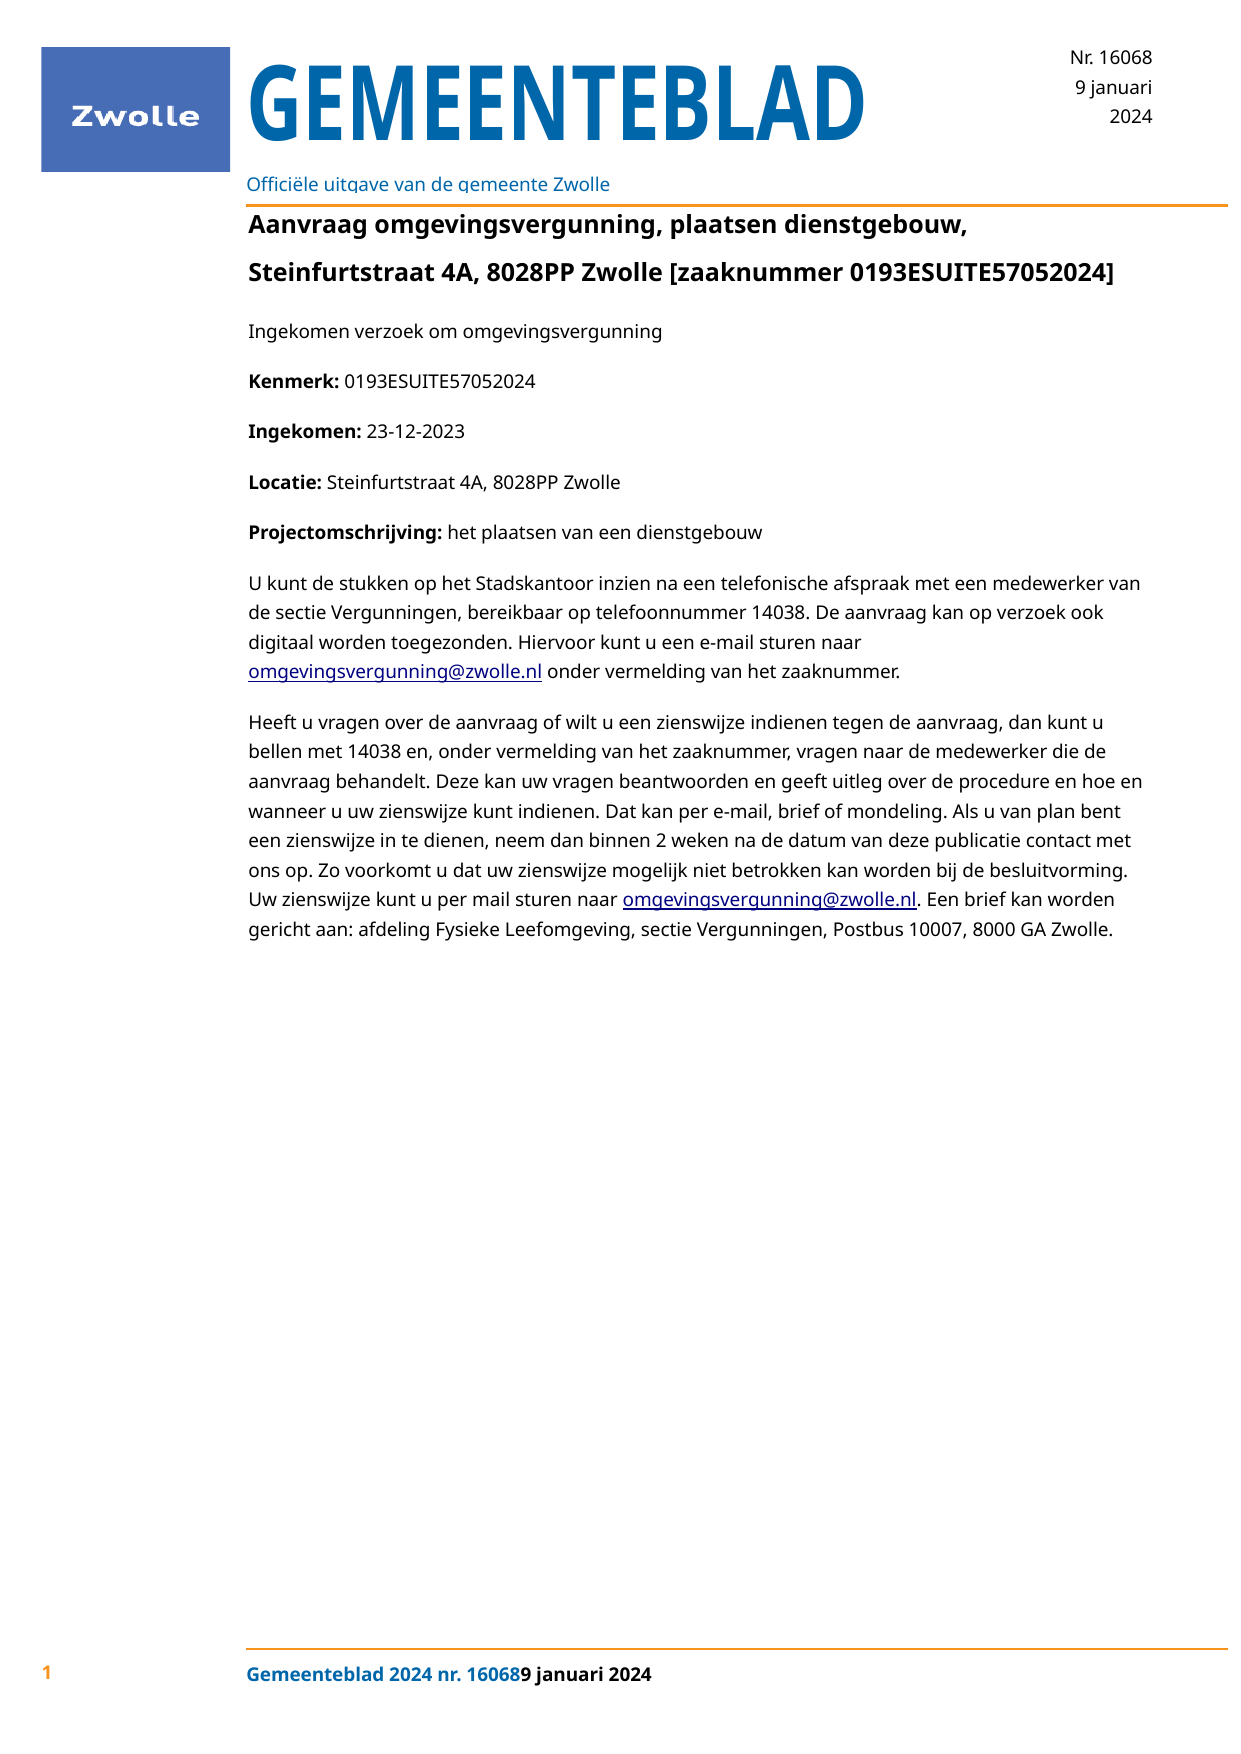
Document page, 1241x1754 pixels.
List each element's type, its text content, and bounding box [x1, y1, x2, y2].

text Projectomschrijving: het plaatsen van een dienstgebouw [248, 519, 1152, 545]
text Aanvraag omgevingsvergunning, plaatsen dienstgebouw, Steinfurtstraat 4A, 8028PP Zwolle [zaaknummer 0193ESUITE57052024] [248, 207, 1152, 288]
text Ingekomen verzoek om omgevingsvergunning [248, 318, 1152, 344]
text U kunt de stukken op het Stadskantoor inzien na een telefonische afspraak met een medewerker van de sectie Vergunningen, bereikbaar op telefoonnummer 14038. De aanvraag kan op verzoek ook digitaal worden toegezonden. Hiervoor kunt u een e-mail sturen naar omgevingsvergunning@zwolle.nl onder vermelding van het zaaknummer. [248, 570, 1152, 684]
picture [41, 47, 231, 172]
text Kenmerk: 0193ESUITE57052024 [248, 368, 1152, 394]
text Locatie: Steinfurtstraat 4A, 8028PP Zwolle [248, 469, 1152, 495]
text Heeft u vragen over de aanvraag of wilt u een zienswijze indienen tegen de aanvraag, dan kunt u bellen met 14038 en, onder vermelding van het zaaknummer, vragen naar de medewerker die de aanvraag behandelt. Deze kan uw vragen beantwoorden en geeft uitleg over de procedure en hoe en wanneer u uw zienswijze kunt indienen. Dat kan per e-mail, brief of mondeling. Als u van plan bent een zienswijze in te dienen, neem dan binnen 2 weken na de datum van deze publicatie contact met ons op. Zo voorkomt u dat uw zienswijze mogelijk niet betrokken kan worden bij de besluitvorming. Uw zienswijze kunt u per mail sturen naar omgevingsvergunning@zwolle.nl. Een brief kan worden gericht aan: afdeling Fysieke Leefomgeving, sectie Vergunningen, Postbus 10007, 8000 GA Zwolle. [248, 709, 1152, 942]
text Ingekomen: 23-12-2023 [248, 419, 1152, 444]
